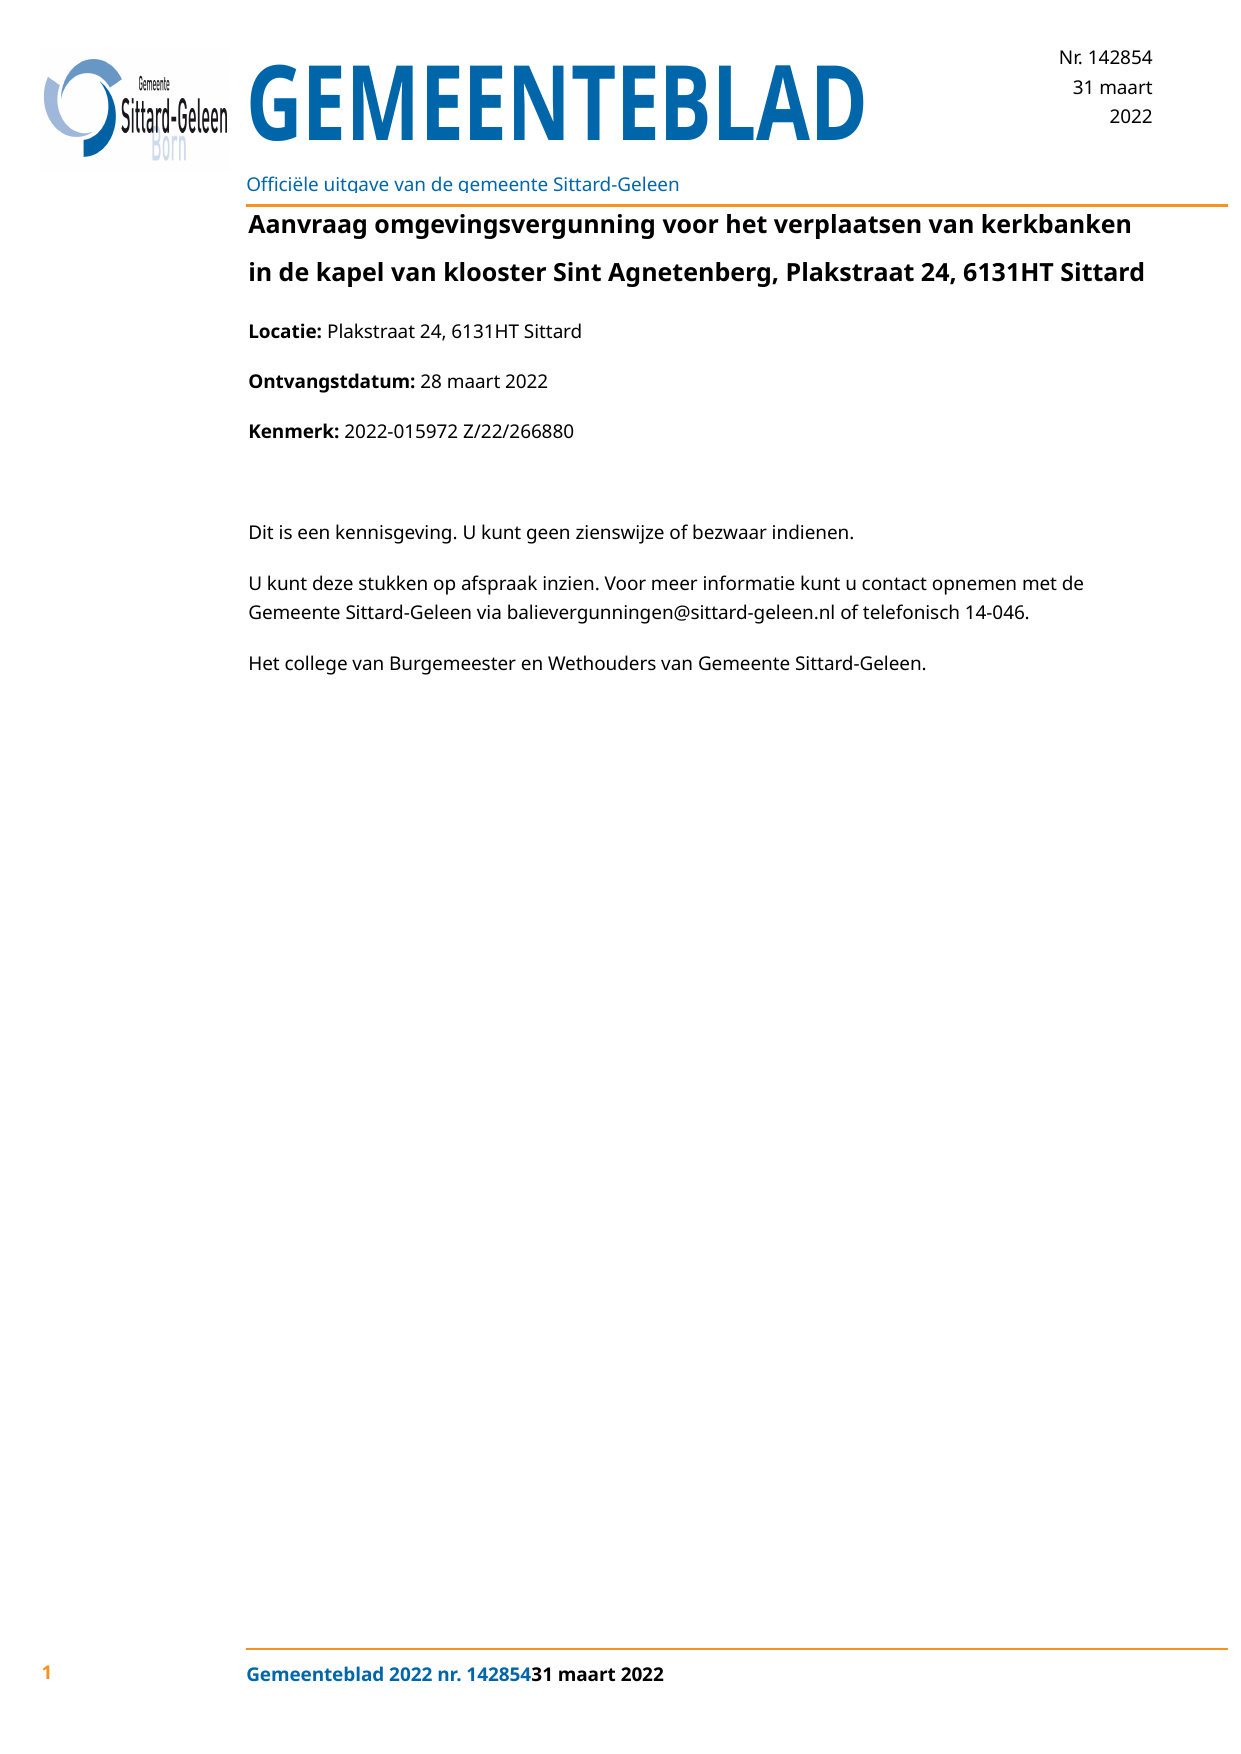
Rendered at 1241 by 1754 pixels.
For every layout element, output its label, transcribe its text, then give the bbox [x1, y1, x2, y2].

text Dit is een kennisgeving. U kunt geen zienswijze of bezwaar indienen. [248, 519, 1152, 545]
text U kunt deze stukken op afspraak inzien. Voor meer informatie kunt u contact opnemen met de Gemeente Sittard-Geleen via balievergunningen@sittard-geleen.nl of telefonisch 14-046. [248, 570, 1152, 625]
text Locatie: Plakstraat 24, 6131HT Sittard [248, 318, 1152, 344]
text Het college van Burgemeester en Wethouders van Gemeente Sittard-Geleen. [248, 650, 1152, 676]
picture [41, 47, 231, 172]
text Aanvraag omgevingsvergunning voor het verplaatsen van kerkbanken in de kapel van klooster Sint Agnetenberg, Plakstraat 24, 6131HT Sittard [248, 207, 1152, 288]
text Kenmerk: 2022-015972 Z/22/266880 [248, 419, 1152, 444]
text Ontvangstdatum: 28 maart 2022 [248, 368, 1152, 394]
